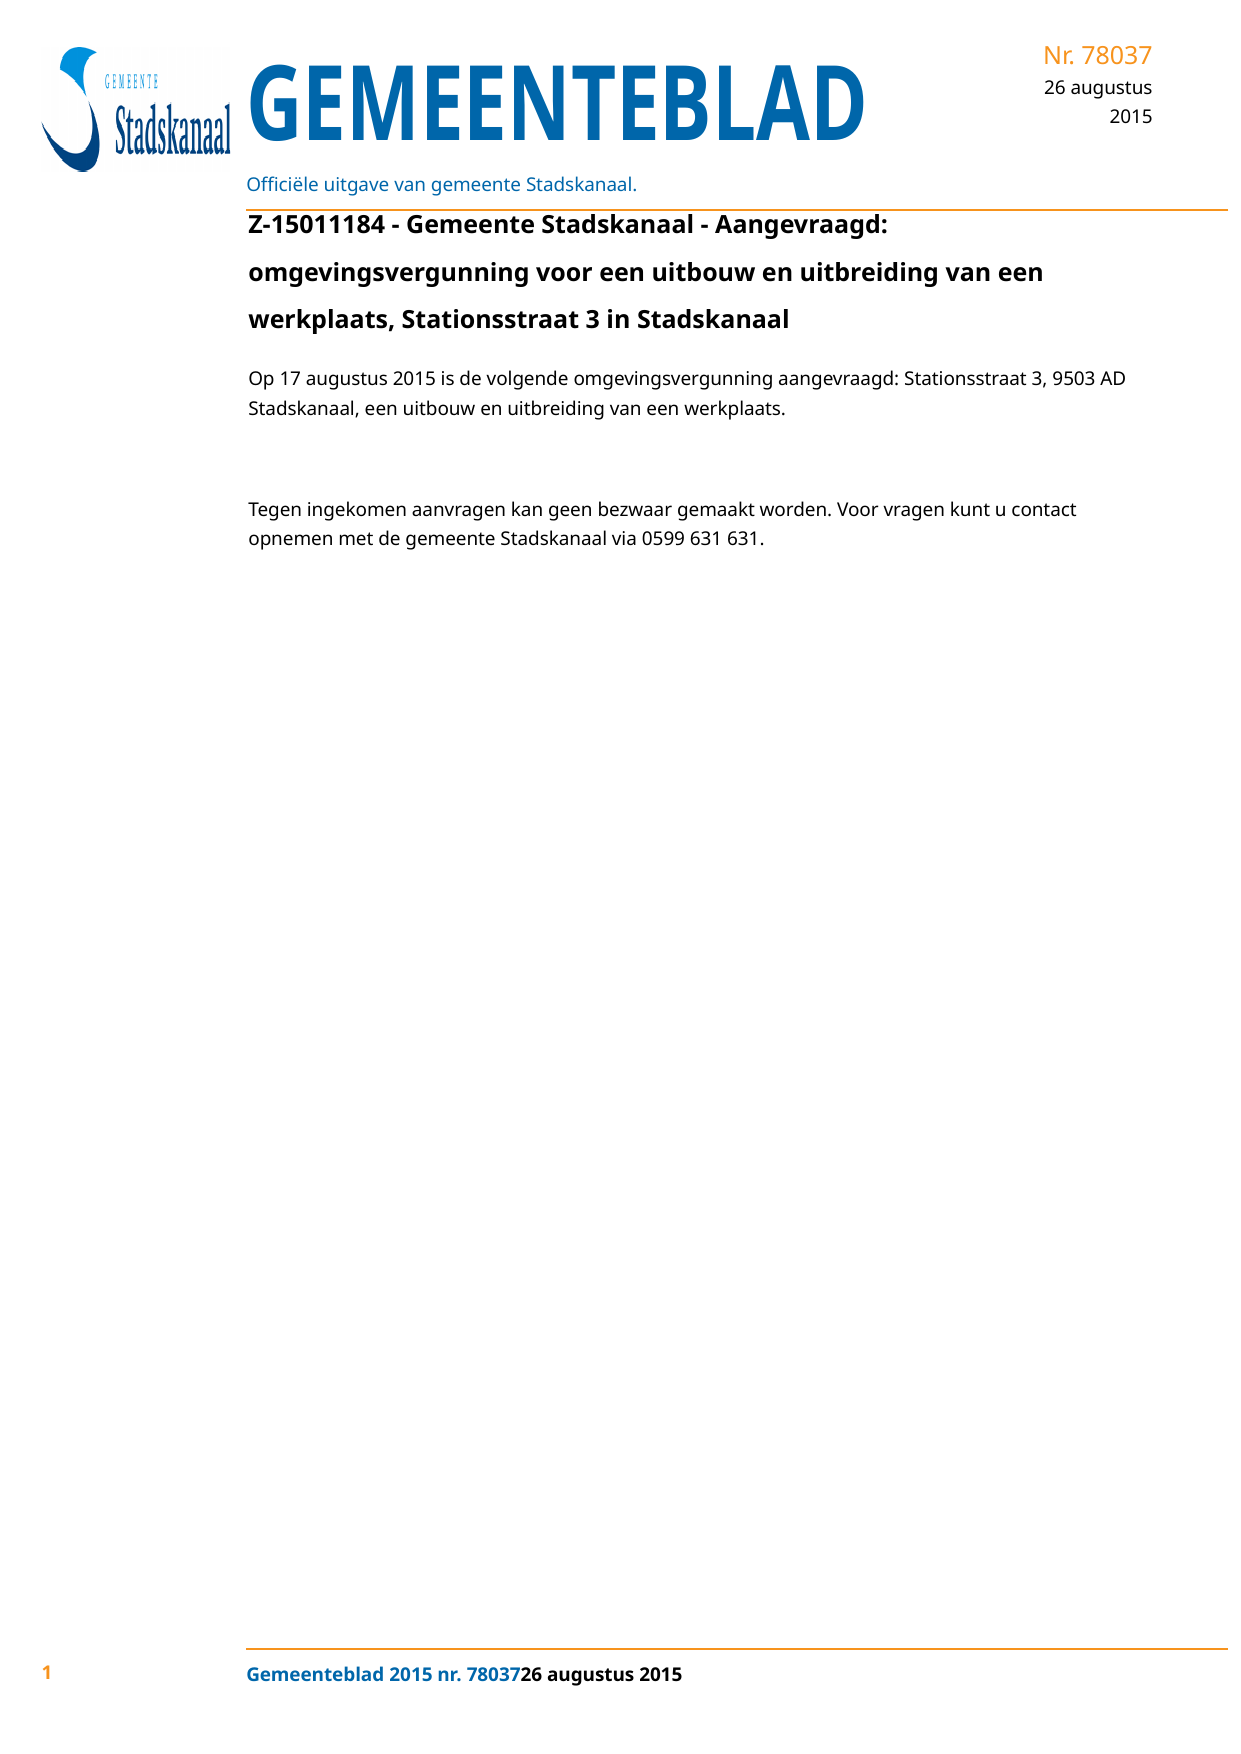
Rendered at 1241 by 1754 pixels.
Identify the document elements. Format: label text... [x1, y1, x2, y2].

text Tegen ingekomen aanvragen kan geen bezwaar gemaakt worden. Voor vragen kunt u contact opnemen met de gemeente Stadskanaal via 0599 631 631. [248, 496, 1152, 551]
picture [41, 47, 231, 172]
text Op 17 augustus 2015 is de volgende omgevingsvergunning aangevraagd: Stationsstraat 3, 9503 AD Stadskanaal, een uitbouw en uitbreiding van een werkplaats. [248, 366, 1152, 421]
text Z-15011184 - Gemeente Stadskanaal - Aangevraagd: omgevingsvergunning voor een uitbouw en uitbreiding van een werkplaats, Stationsstraat 3 in Stadskanaal [248, 211, 1152, 336]
